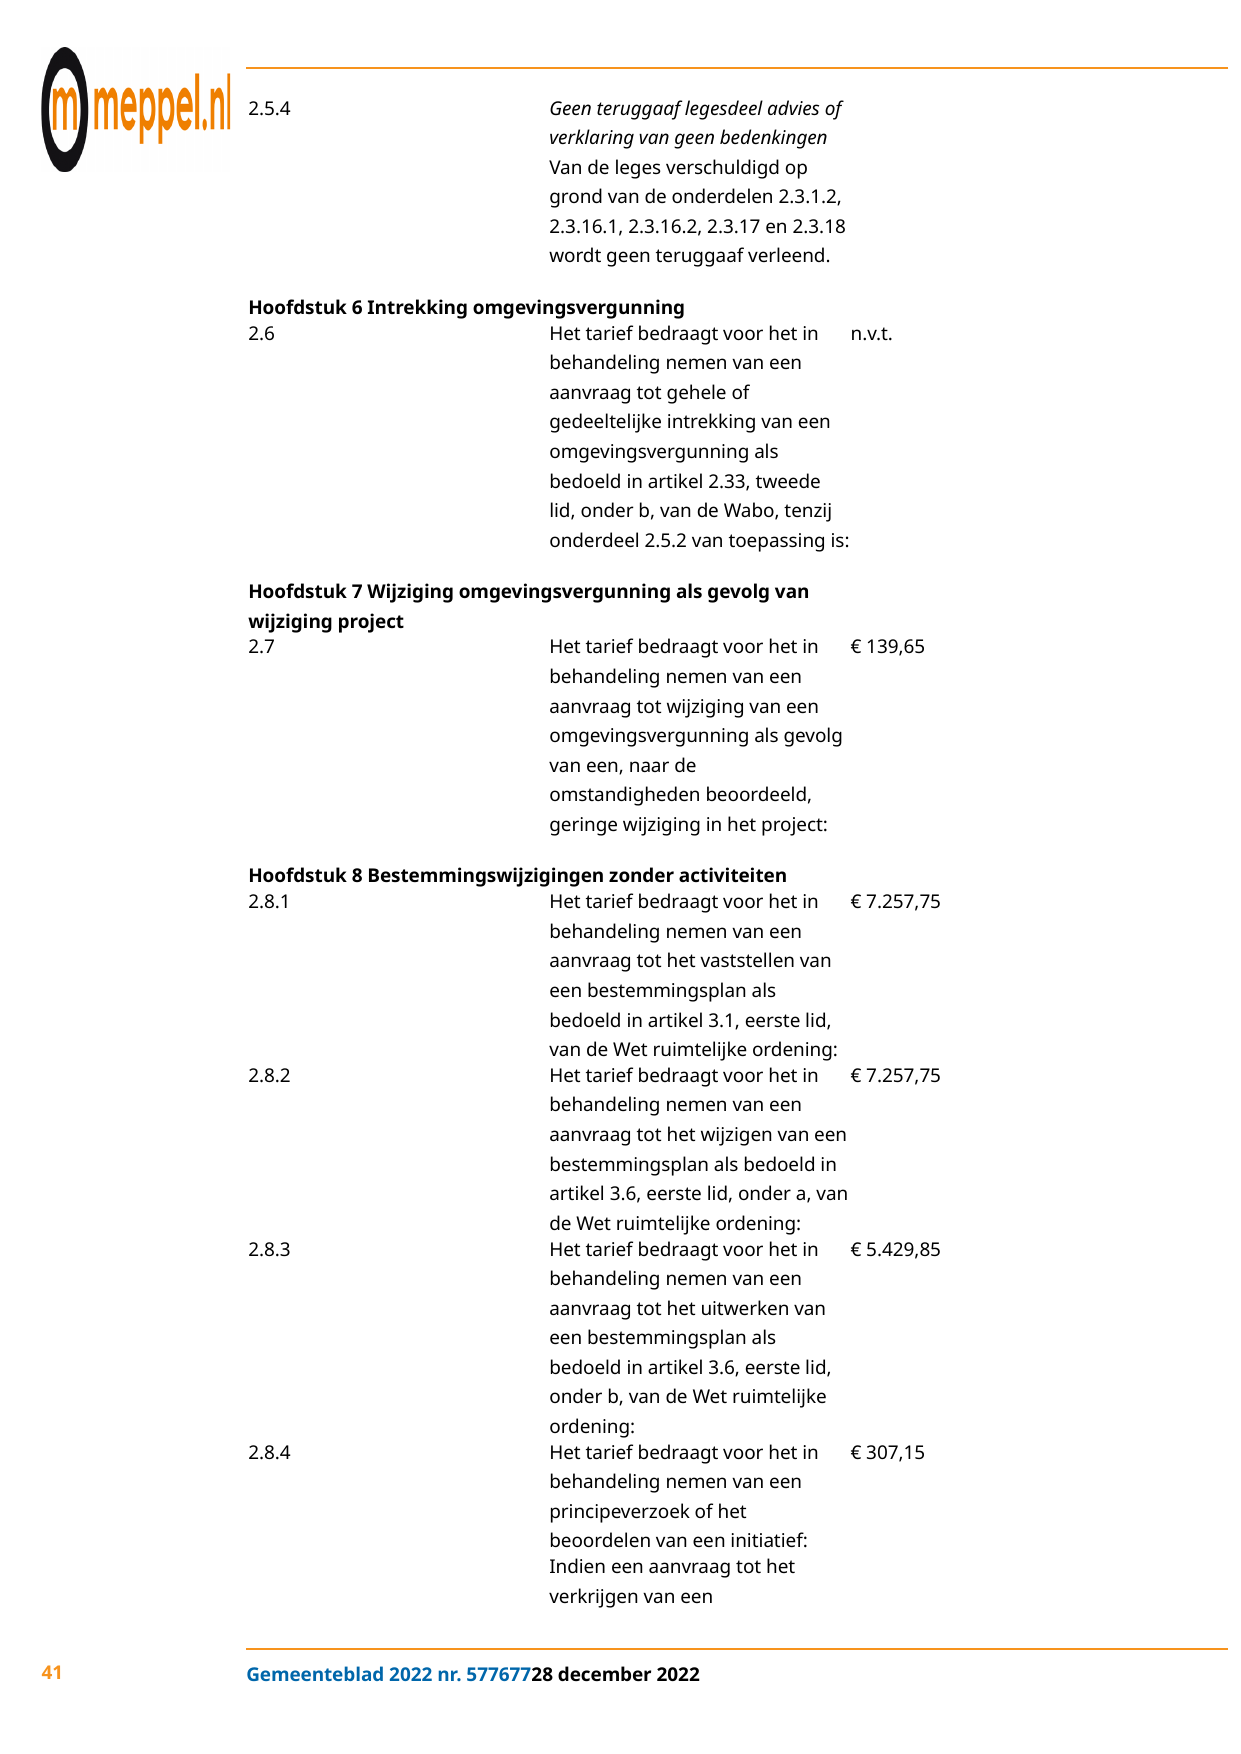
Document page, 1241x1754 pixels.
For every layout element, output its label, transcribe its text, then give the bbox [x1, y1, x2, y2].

table_cell 2.7 [248, 634, 549, 837]
table_cell [248, 1554, 549, 1609]
table_cell € 307,15 [850, 1439, 1152, 1553]
table_cell Hoofdstuk 6 Intrekking omgevingsvergunning [248, 294, 850, 320]
table_cell 2.8.3 [248, 1236, 549, 1439]
table_cell [248, 837, 549, 863]
table_cell € 7.257,75 [850, 889, 1152, 1062]
picture [41, 47, 231, 172]
table_cell 2.8.1 [248, 889, 549, 1062]
table_cell [850, 95, 1152, 268]
table_cell € 139,65 [850, 634, 1152, 837]
table_cell [850, 863, 1152, 888]
table_cell Hoofdstuk 8 Bestemmingswijzigingen zonder activiteiten [248, 863, 850, 888]
table_cell [248, 553, 549, 578]
table_cell [850, 269, 1152, 294]
table_cell [850, 579, 1152, 634]
table_cell Het tarief bedraagt voor het in behandeling nemen van een aanvraag tot het wijzigen van een bestemmingsplan als bedoeld in artikel 3.6, eerste lid, onder a, van de Wet ruimtelijke ordening: [549, 1062, 850, 1236]
table_cell Het tarief bedraagt voor het in behandeling nemen van een aanvraag tot het uitwerken van een bestemmingsplan als bedoeld in artikel 3.6, eerste lid, onder b, van de Wet ruimtelijke ordening: [549, 1236, 850, 1439]
table_cell Hoofdstuk 7 Wijziging omgevingsvergunning als gevolg van wijziging project [248, 579, 850, 634]
table_cell 2.6 [248, 320, 549, 553]
table_cell Het tarief bedraagt voor het in behandeling nemen van een aanvraag tot het vaststellen van een bestemmingsplan als bedoeld in artikel 3.1, eerste lid, van de Wet ruimtelijke ordening: [549, 889, 850, 1062]
table_cell Het tarief bedraagt voor het in behandeling nemen van een principeverzoek of het beoordelen van een initiatief: [549, 1439, 850, 1553]
table_cell [248, 269, 549, 294]
table_cell [850, 294, 1152, 320]
table_cell Indien een aanvraag tot het verkrijgen van een [549, 1554, 850, 1609]
table_cell [850, 837, 1152, 863]
table_cell € 7.257,75 [850, 1062, 1152, 1236]
table_cell [549, 269, 850, 294]
table_cell Geen teruggaaf legesdeel advies of verklaring van geen bedenkingen Van de leges verschuldigd op grond van de onderdelen 2.3.1.2, 2.3.16.1, 2.3.16.2, 2.3.17 en 2.3.18 wordt geen teruggaaf verleend. [549, 95, 850, 268]
table_cell 2.8.2 [248, 1062, 549, 1236]
table_cell Het tarief bedraagt voor het in behandeling nemen van een aanvraag tot gehele of gedeeltelijke intrekking van een omgevingsvergunning als bedoeld in artikel 2.33, tweede lid, onder b, van de Wabo, tenzij onderdeel 2.5.2 van toepassing is: [549, 320, 850, 553]
table_cell Het tarief bedraagt voor het in behandeling nemen van een aanvraag tot wijziging van een omgevingsvergunning als gevolg van een, naar de omstandigheden beoordeeld, geringe wijziging in het project: [549, 634, 850, 837]
table_cell 2.5.4 [248, 95, 549, 268]
table_cell 2.8.4 [248, 1439, 549, 1553]
table_cell [549, 553, 850, 578]
table_cell n.v.t. [850, 320, 1152, 553]
table_cell [850, 1554, 1152, 1609]
table_cell [850, 553, 1152, 578]
table_cell € 5.429,85 [850, 1236, 1152, 1439]
table_cell [549, 837, 850, 863]
